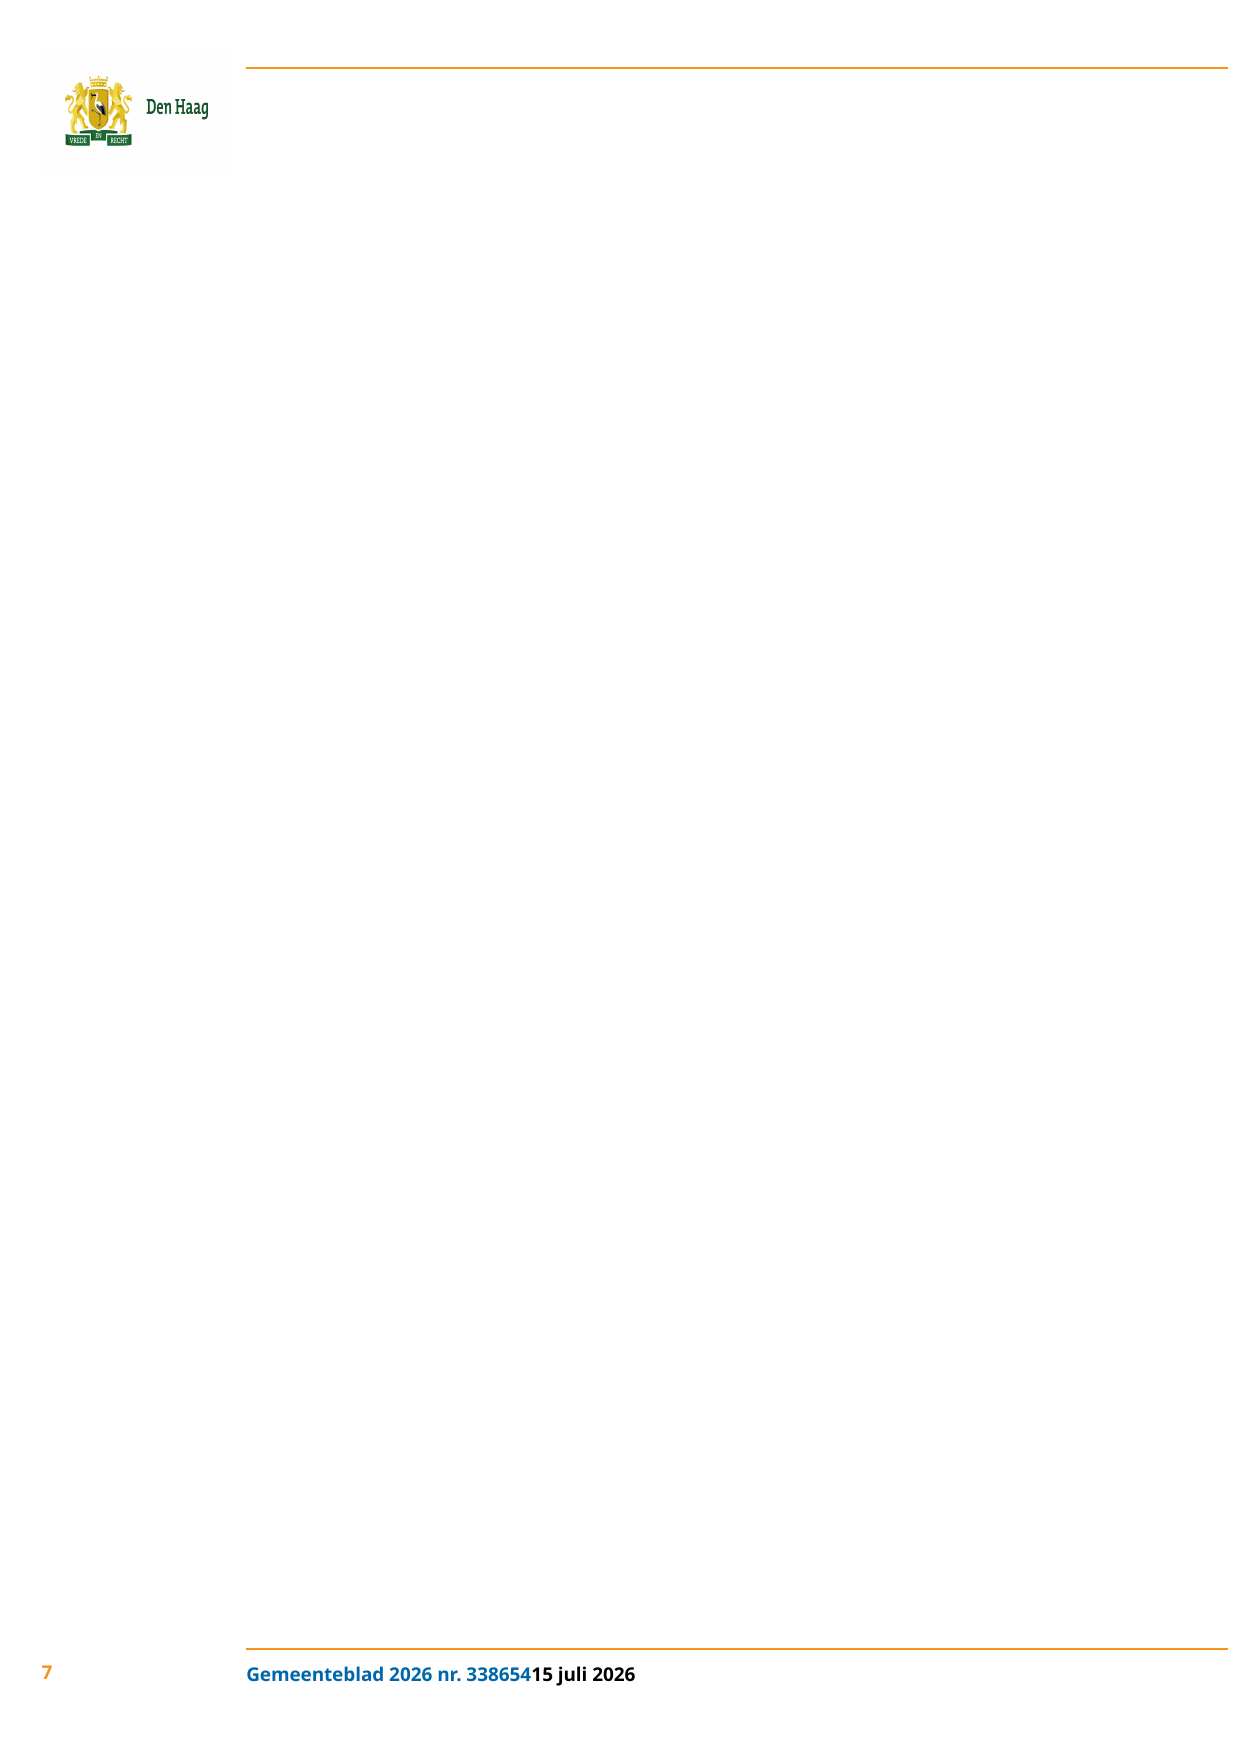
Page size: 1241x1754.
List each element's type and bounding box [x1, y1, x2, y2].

picture [41, 47, 231, 172]
